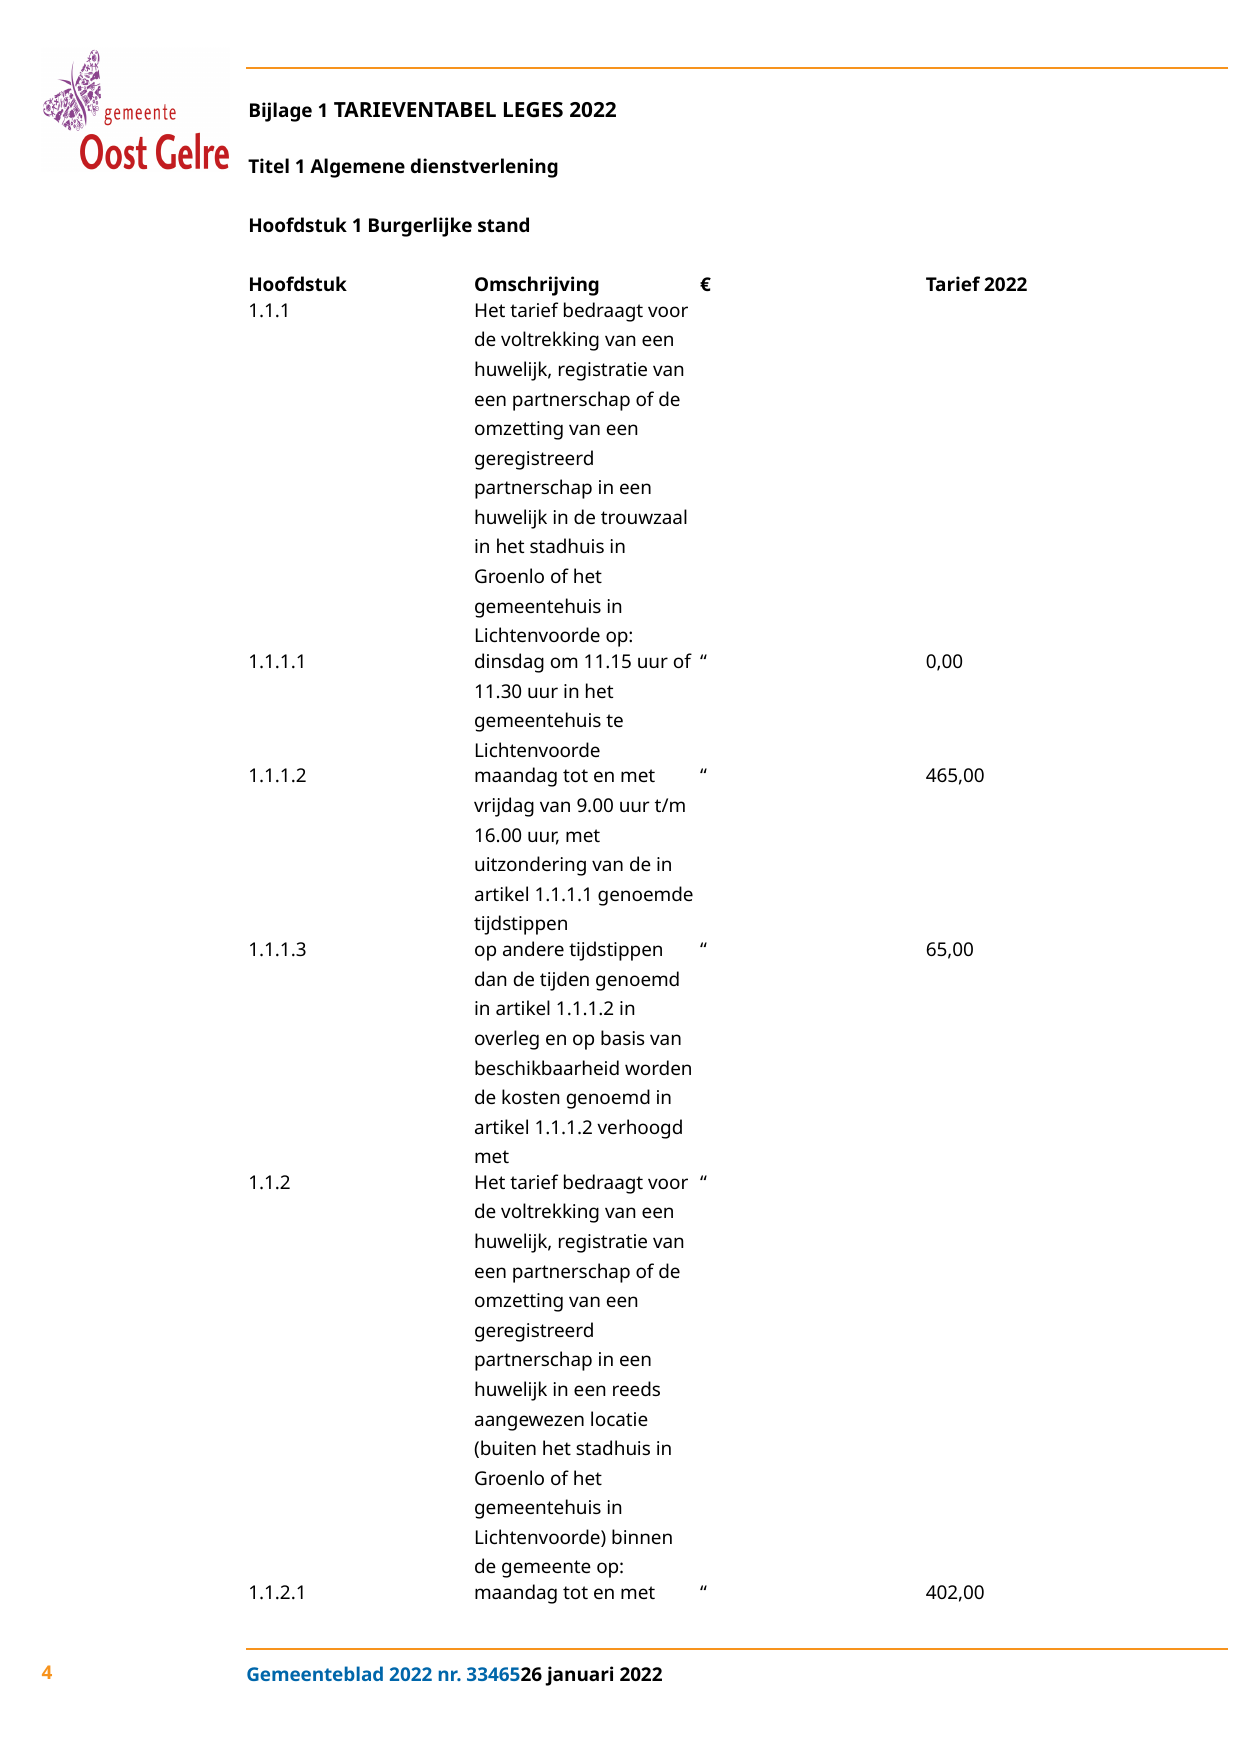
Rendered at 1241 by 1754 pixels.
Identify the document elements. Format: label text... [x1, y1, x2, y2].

table_cell [926, 297, 1152, 648]
table_cell 1.1.2 [248, 1169, 474, 1579]
table_header Tarief 2022 [926, 271, 1152, 297]
table_cell “ [700, 1580, 926, 1605]
text Hoofdstuk 1 Burgerlijke stand [248, 212, 1152, 238]
table_cell Het tarief bedraagt voor de voltrekking van een huwelijk, registratie van een partnerschap of de omzetting van een geregistreerd partnerschap in een huwelijk in een reeds aangewezen locatie (buiten het stadhuis in Groenlo of het gemeentehuis in Lichtenvoorde) binnen de gemeente op: [474, 1169, 700, 1579]
table_cell Het tarief bedraagt voor de voltrekking van een huwelijk, registratie van een partnerschap of de omzetting van een geregistreerd partnerschap in een huwelijk in de trouwzaal in het stadhuis in Groenlo of het gemeentehuis in Lichtenvoorde op: [474, 297, 700, 648]
table_header Hoofdstuk [248, 271, 474, 297]
table_cell 65,00 [926, 936, 1152, 1169]
table_cell [700, 297, 926, 648]
table_cell 1.1.2.1 [248, 1580, 474, 1605]
text Bijlage 1 TARIEVENTABEL LEGES 2022 [248, 95, 1152, 123]
text Titel 1 Algemene dienstverlening [248, 153, 1152, 179]
table_cell “ [700, 763, 926, 936]
table_cell “ [700, 1169, 926, 1579]
table_header Omschrijving [474, 271, 700, 297]
table_cell 1.1.1.1 [248, 648, 474, 763]
table_cell 1.1.1.3 [248, 936, 474, 1169]
table_cell maandag tot en met [474, 1580, 700, 1605]
picture [41, 47, 231, 172]
table_cell “ [700, 936, 926, 1169]
table_cell 1.1.1 [248, 297, 474, 648]
table_header € [700, 271, 926, 297]
table_cell [926, 1169, 1152, 1579]
table_cell 465,00 [926, 763, 1152, 936]
table_cell dinsdag om 11.15 uur of 11.30 uur in het gemeentehuis te Lichtenvoorde [474, 648, 700, 763]
table_cell maandag tot en met vrijdag van 9.00 uur t/m 16.00 uur, met uitzondering van de in artikel 1.1.1.1 genoemde tijdstippen [474, 763, 700, 936]
table_cell 0,00 [926, 648, 1152, 763]
table_cell op andere tijdstippen dan de tijden genoemd in artikel 1.1.1.2 in overleg en op basis van beschikbaarheid worden de kosten genoemd in artikel 1.1.1.2 verhoogd met [474, 936, 700, 1169]
table_cell 402,00 [926, 1580, 1152, 1605]
table_cell 1.1.1.2 [248, 763, 474, 936]
table_cell “ [700, 648, 926, 763]
